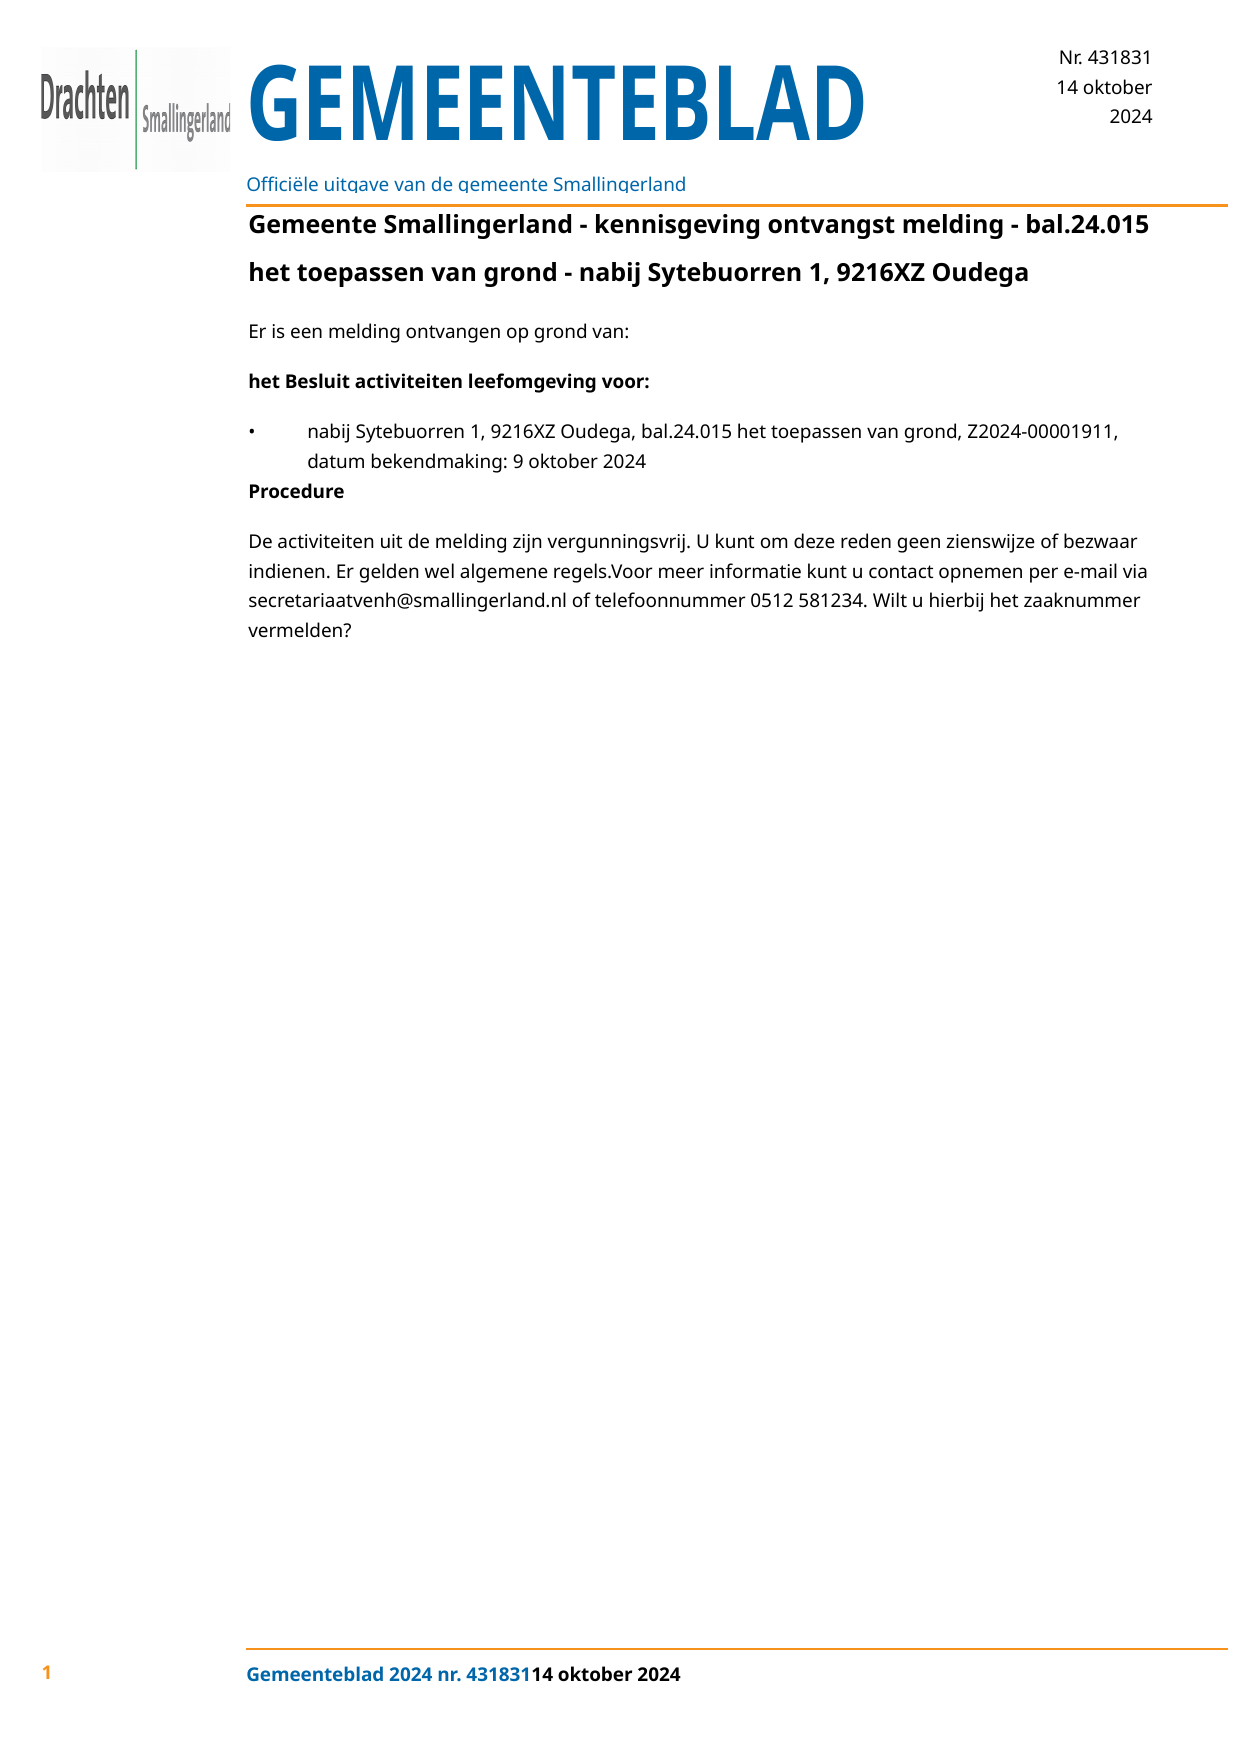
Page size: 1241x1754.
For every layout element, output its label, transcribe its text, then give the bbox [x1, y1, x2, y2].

text Er is een melding ontvangen op grond van: [248, 318, 1152, 344]
picture [41, 47, 231, 172]
text Gemeente Smallingerland - kennisgeving ontvangst melding - bal.24.015 het toepassen van grond - nabij Sytebuorren 1, 9216XZ Oudega [248, 207, 1152, 288]
text het Besluit activiteiten leefomgeving voor: [248, 368, 1152, 394]
text De activiteiten uit de melding zijn vergunningsvrij. U kunt om deze reden geen zienswijze of bezwaar indienen. Er gelden wel algemene regels.Voor meer informatie kunt u contact opnemen per e-mail via secretariaatvenh@smallingerland.nl of telefoonnummer 0512 581234. Wilt u hierbij het zaaknummer vermelden? [248, 528, 1152, 643]
text Procedure [248, 478, 1152, 504]
list nabij Sytebuorren 1, 9216XZ Oudega, bal.24.015 het toepassen van grond, Z2024-00001911, datum bekendmaking: 9 oktober 2024 [248, 419, 1152, 474]
